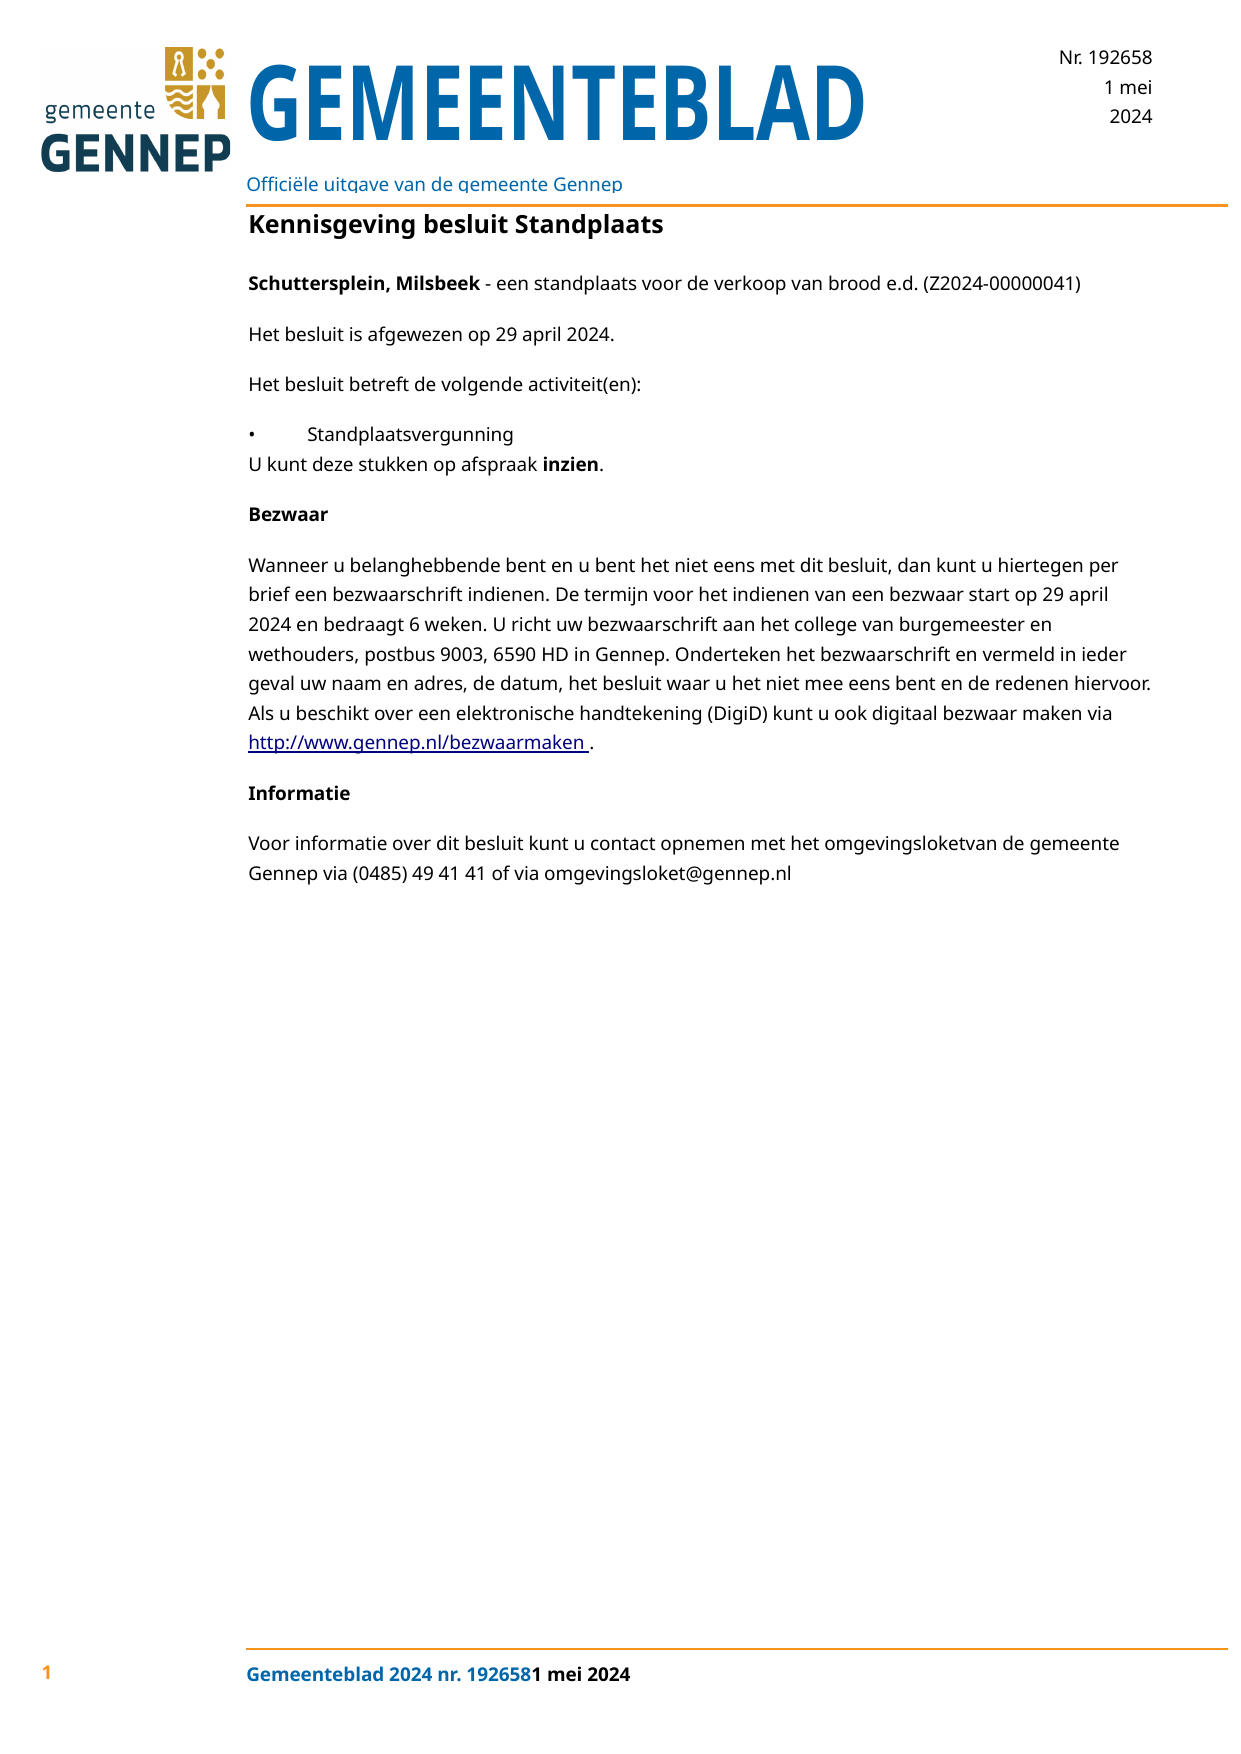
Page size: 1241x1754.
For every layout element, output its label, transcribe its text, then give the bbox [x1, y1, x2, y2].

text Kennisgeving besluit Standplaats [248, 207, 1152, 241]
text Wanneer u belanghebbende bent en u bent het niet eens met dit besluit, dan kunt u hiertegen per brief een bezwaarschrift indienen. De termijn voor het indienen van een bezwaar start op 29 april 2024 en bedraagt 6 weken. U richt uw bezwaarschrift aan het college van burgemeester en wethouders, postbus 9003, 6590 HD in Gennep. Onderteken het bezwaarschrift en vermeld in ieder geval uw naam en adres, de datum, het besluit waar u het niet mee eens bent en de redenen hiervoor. Als u beschikt over een elektronische handtekening (DigiD) kunt u ook digitaal bezwaar maken via http://www.gennep.nl/bezwaarmaken . [248, 552, 1152, 755]
text Informatie [248, 780, 1152, 806]
list Standplaatsvergunning [248, 422, 1152, 447]
text Het besluit betreft de volgende activiteit(en): [248, 371, 1152, 397]
text Het besluit is afgewezen op 29 april 2024. [248, 321, 1152, 346]
text Schuttersplein, Milsbeek - een standplaats voor de verkoop van brood e.d. (Z2024-00000041) [248, 270, 1152, 296]
text Voor informatie over dit besluit kunt u contact opnemen met het omgevingsloketvan de gemeente Gennep via (0485) 49 41 41 of via omgevingsloket@gennep.nl [248, 830, 1152, 886]
text Bezwaar [248, 502, 1152, 527]
text U kunt deze stukken op afspraak inzien. [248, 451, 1152, 477]
picture [41, 47, 231, 172]
